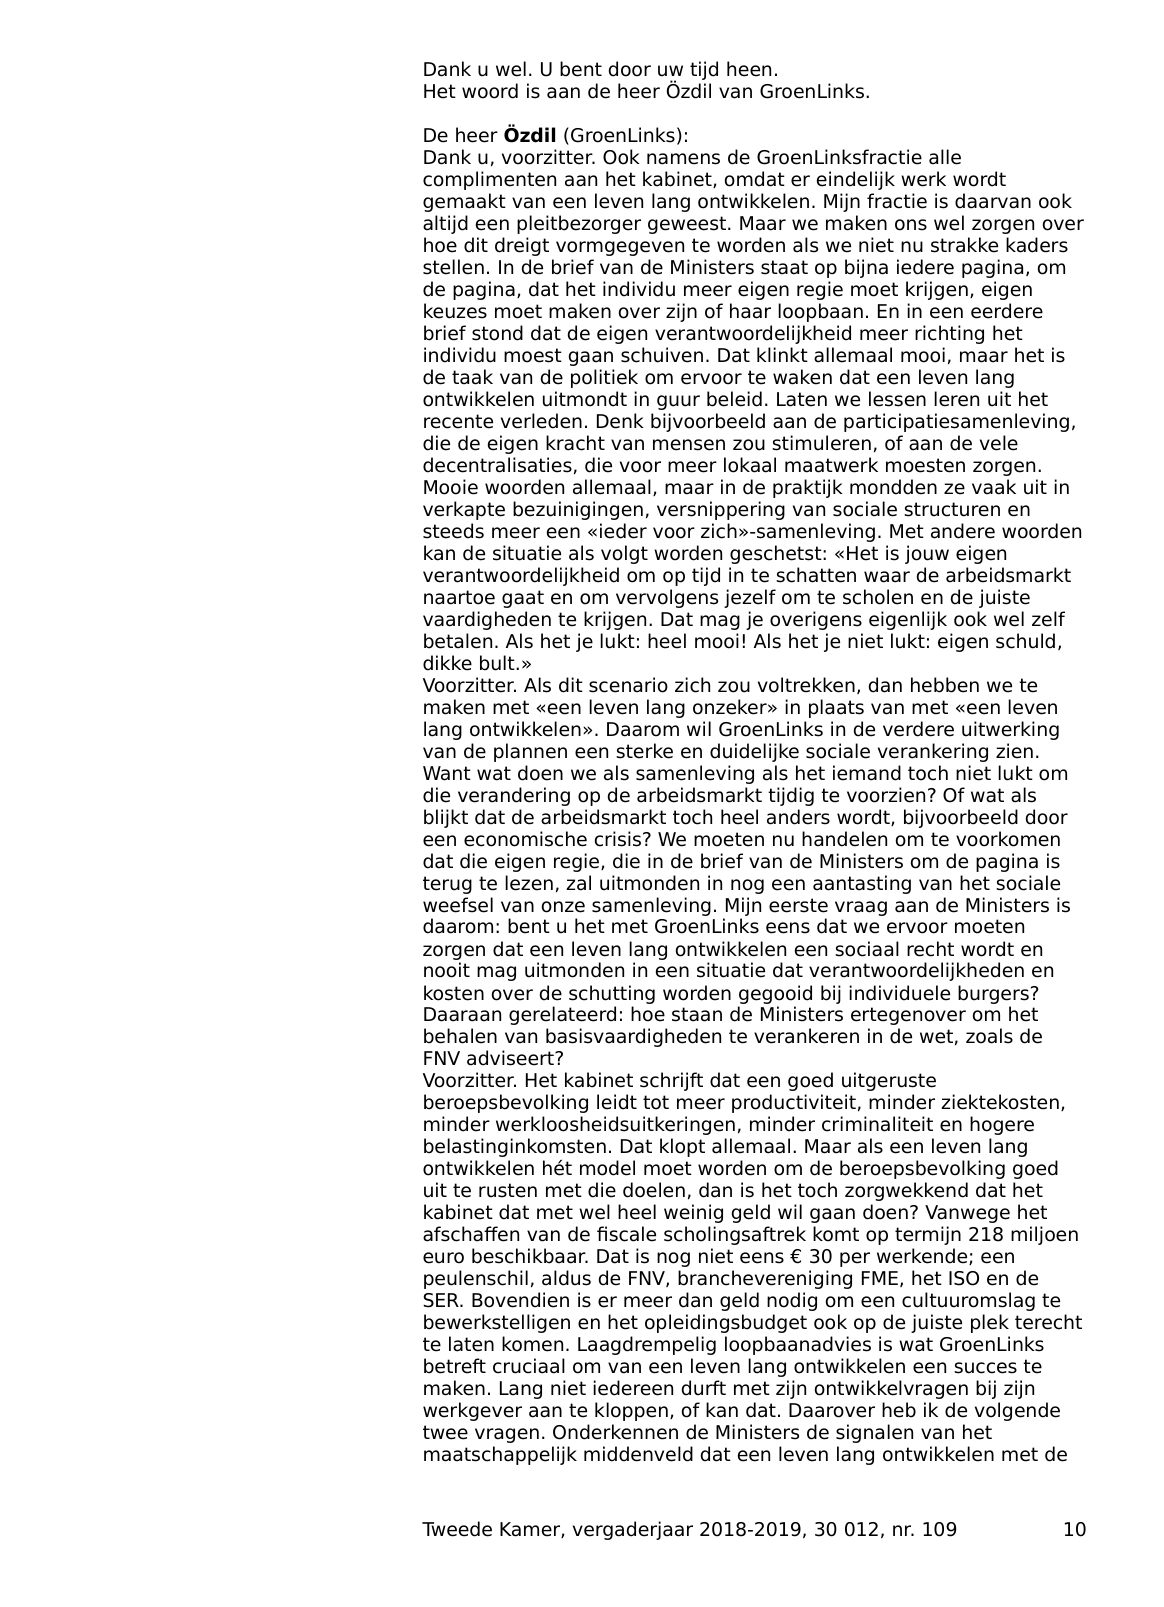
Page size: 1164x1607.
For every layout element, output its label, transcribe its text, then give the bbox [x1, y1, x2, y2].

text Voorzitter. Als dit scenario zich zou voltrekken, dan hebben we te maken met «een leven lang onzeker» in plaats van met «een leven lang ontwikkelen». Daarom wil GroenLinks in de verdere uitwerking van de plannen een sterke en duidelijke sociale verankering zien. Want wat doen we als samenleving als het iemand toch niet lukt om die verandering op de arbeidsmarkt tijdig te voorzien? Of wat als blijkt dat de arbeidsmarkt toch heel anders wordt, bijvoorbeeld door een economische crisis? We moeten nu handelen om te voorkomen dat die eigen regie, die in de brief van de Ministers om de pagina is terug te lezen, zal uitmonden in nog een aantasting van het sociale weefsel van onze samenleving. Mijn eerste vraag aan de Ministers is daarom: bent u het met GroenLinks eens dat we ervoor moeten zorgen dat een leven lang ontwikkelen een sociaal recht wordt en nooit mag uitmonden in een situatie dat verantwoordelijkheden en kosten over de schutting worden gegooid bij individuele burgers? Daaraan gerelateerd: hoe staan de Ministers ertegenover om het behalen van basisvaardigheden te verankeren in de wet, zoals de FNV adviseert? [422, 675, 1087, 1070]
text Het woord is aan de heer Özdil van GroenLinks. [422, 81, 1087, 103]
text Dank u wel. U bent door uw tijd heen. [422, 59, 1087, 81]
text De heer Özdil (GroenLinks): [422, 125, 1087, 147]
text Dank u, voorzitter. Ook namens de GroenLinksfractie alle complimenten aan het kabinet, omdat er eindelijk werk wordt gemaakt van een leven lang ontwikkelen. Mijn fractie is daarvan ook altijd een pleitbezorger geweest. Maar we maken ons wel zorgen over hoe dit dreigt vormgegeven te worden als we niet nu strakke kaders stellen. In de brief van de Ministers staat op bijna iedere pagina, om de pagina, dat het individu meer eigen regie moet krijgen, eigen keuzes moet maken over zijn of haar loopbaan. En in een eerdere brief stond dat de eigen verantwoordelijkheid meer richting het individu moest gaan schuiven. Dat klinkt allemaal mooi, maar het is de taak van de politiek om ervoor te waken dat een leven lang ontwikkelen uitmondt in guur beleid. Laten we lessen leren uit het recente verleden. Denk bijvoorbeeld aan de participatiesamenleving, die de eigen kracht van mensen zou stimuleren, of aan de vele decentralisaties, die voor meer lokaal maatwerk moesten zorgen. Mooie woorden allemaal, maar in de praktijk mondden ze vaak uit in verkapte bezuinigingen, versnippering van sociale structuren en steeds meer een «ieder voor zich»-samenleving. Met andere woorden kan de situatie als volgt worden geschetst: «Het is jouw eigen verantwoordelijkheid om op tijd in te schatten waar de arbeidsmarkt naartoe gaat en om vervolgens jezelf om te scholen en de juiste vaardigheden te krijgen. Dat mag je overigens eigenlijk ook wel zelf betalen. Als het je lukt: heel mooi! Als het je niet lukt: eigen schuld, dikke bult.» [422, 147, 1087, 675]
text Voorzitter. Het kabinet schrijft dat een goed uitgeruste beroepsbevolking leidt tot meer productiviteit, minder ziektekosten, minder werkloosheidsuitkeringen, minder criminaliteit en hogere belastinginkomsten. Dat klopt allemaal. Maar als een leven lang ontwikkelen hét model moet worden om de beroepsbevolking goed uit te rusten met die doelen, dan is het toch zorgwekkend dat het kabinet dat met wel heel weinig geld wil gaan doen? Vanwege het afschaffen van de fiscale scholingsaftrek komt op termijn 218 miljoen euro beschikbaar. Dat is nog niet eens € 30 per werkende; een peulenschil, aldus de FNV, branchevereniging FME, het ISO en de SER. Bovendien is er meer dan geld nodig om een cultuuromslag te bewerkstelligen en het opleidingsbudget ook op de juiste plek terecht te laten komen. Laagdrempelig loopbaanadvies is wat GroenLinks betreft cruciaal om van een leven lang ontwikkelen een succes te maken. Lang niet iedereen durft met zijn ontwikkelvragen bij zijn werkgever aan te kloppen, of kan dat. Daarover heb ik de volgende twee vragen. Onderkennen de Ministers de signalen van het maatschappelijk middenveld dat een leven lang ontwikkelen met de [422, 1070, 1087, 1466]
